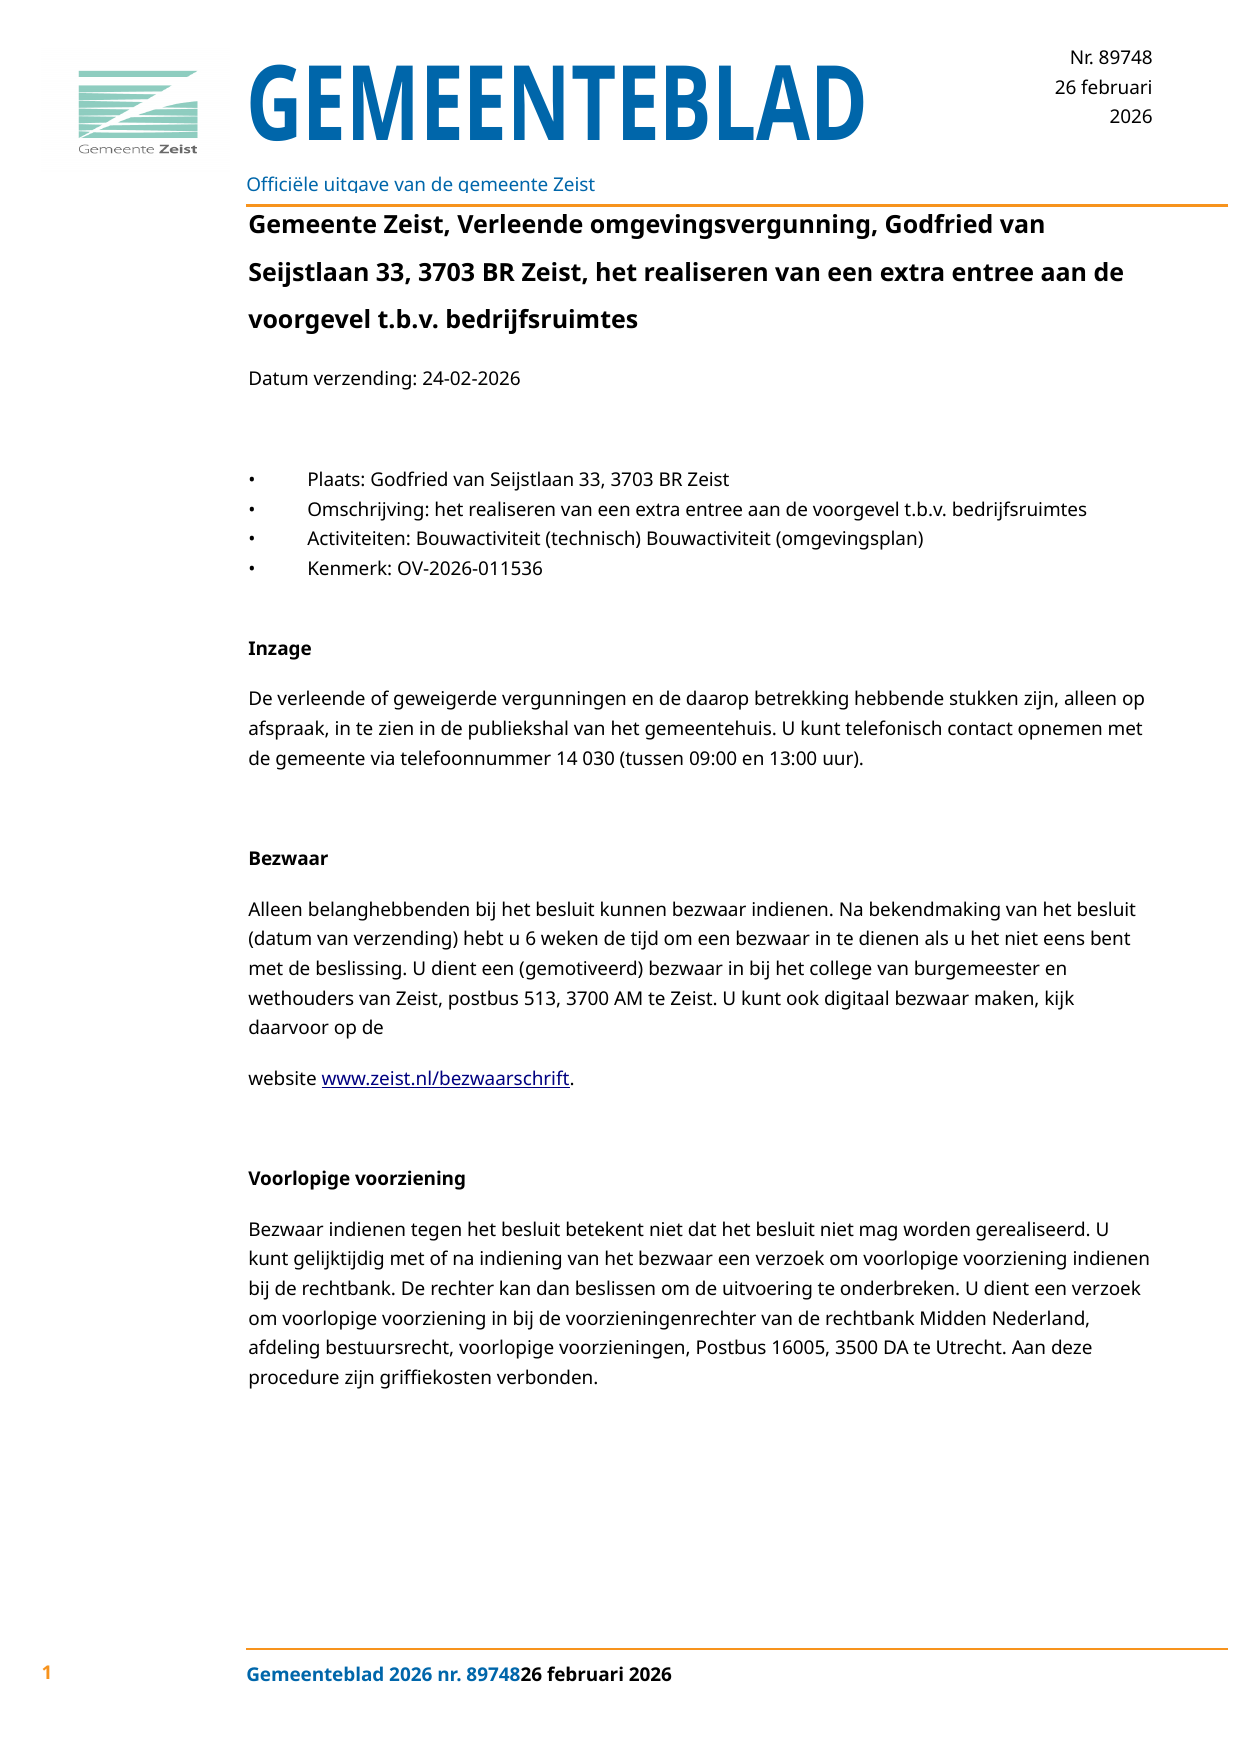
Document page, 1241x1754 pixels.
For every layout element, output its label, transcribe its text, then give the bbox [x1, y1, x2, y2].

text Bezwaar indienen tegen het besluit betekent niet dat het besluit niet mag worden gerealiseerd. U kunt gelijktijdig met of na indiening van het bezwaar een verzoek om voorlopige voorziening indienen bij de rechtbank. De rechter kan dan beslissen om de uitvoering te onderbreken. U dient een verzoek om voorlopige voorziening in bij de voorzieningenrechter van de rechtbank Midden Nederland, afdeling bestuursrecht, voorlopige voorzieningen, Postbus 16005, 3500 DA te Utrecht. Aan deze procedure zijn griffiekosten verbonden. [248, 1216, 1152, 1389]
text Datum verzending: 24-02-2026 [248, 366, 1152, 391]
text Voorlopige voorziening [248, 1166, 1152, 1191]
list Activiteiten: Bouwactiviteit (technisch) Bouwactiviteit (omgevingsplan) [248, 526, 1152, 551]
text Bezwaar [248, 846, 1152, 871]
list Kenmerk: OV-2026-011536 [248, 555, 1152, 581]
text Inzage [248, 635, 1152, 661]
list Plaats: Godfried van Seijstlaan 33, 3703 BR Zeist [248, 466, 1152, 492]
text De verleende of geweigerde vergunningen en de daarop betrekking hebbende stukken zijn, alleen op afspraak, in te zien in de publiekshal van het gemeentehuis. U kunt telefonisch contact opnemen met de gemeente via telefoonnummer 14 030 (tussen 09:00 en 13:00 uur). [248, 686, 1152, 770]
picture [41, 47, 231, 172]
text website www.zeist.nl/bezwaarschrift. [248, 1065, 1152, 1090]
list Omschrijving: het realiseren van een extra entree aan de voorgevel t.b.v. bedrijfsruimtes [248, 496, 1152, 522]
text Gemeente Zeist, Verleende omgevingsvergunning, Godfried van Seijstlaan 33, 3703 BR Zeist, het realiseren van een extra entree aan de voorgevel t.b.v. bedrijfsruimtes [248, 207, 1152, 336]
text Alleen belanghebbenden bij het besluit kunnen bezwaar indienen. Na bekendmaking van het besluit (datum van verzending) hebt u 6 weken de tijd om een bezwaar in te dienen als u het niet eens bent met de beslissing. U dient een (gemotiveerd) bezwaar in bij het college van burgemeester en wethouders van Zeist, postbus 513, 3700 AM te Zeist. U kunt ook digitaal bezwaar maken, kijk daarvoor op de [248, 896, 1152, 1040]
